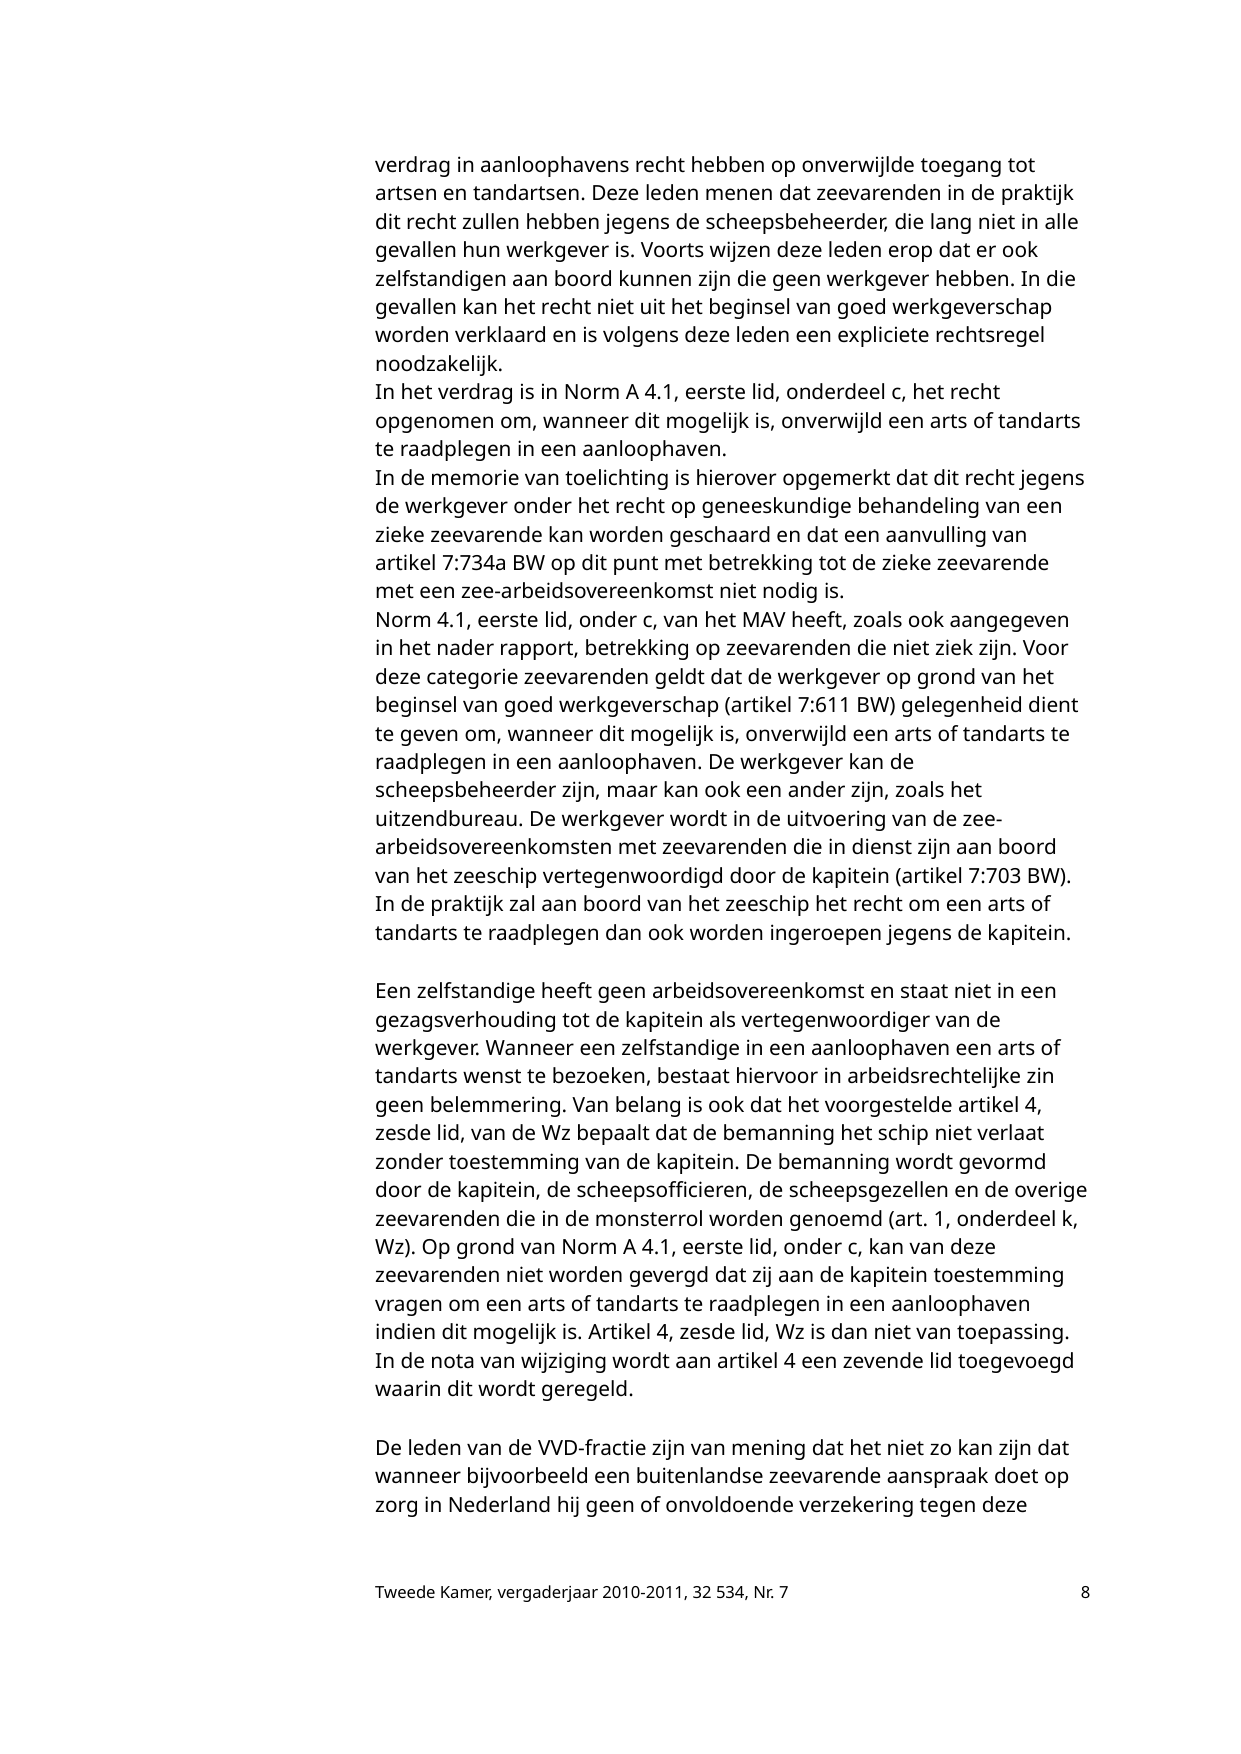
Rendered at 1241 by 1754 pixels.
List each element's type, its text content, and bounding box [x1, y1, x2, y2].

text Norm 4.1, eerste lid, onder c, van het MAV heeft, zoals ook aangegeven in het nader rapport, betrekking op zeevarenden die niet ziek zijn. Voor deze categorie zeevarenden geldt dat de werkgever op grond van het beginsel van goed werkgeverschap (artikel 7:611 BW) gelegenheid dient te geven om, wanneer dit mogelijk is, onverwijld een arts of tandarts te raadplegen in een aanloophaven. De werkgever kan de scheepsbeheerder zijn, maar kan ook een ander zijn, zoals het uitzendbureau. De werkgever wordt in de uitvoering van de zee-arbeidsovereenkomsten met zeevarenden die in dienst zijn aan boord van het zeeschip vertegenwoordigd door de kapitein (artikel 7:703 BW). In de praktijk zal aan boord van het zeeschip het recht om een arts of tandarts te raadplegen dan ook worden ingeroepen jegens de kapitein. [375, 605, 1090, 946]
text In het verdrag is in Norm A 4.1, eerste lid, onderdeel c, het recht opgenomen om, wanneer dit mogelijk is, onverwijld een arts of tandarts te raadplegen in een aanloophaven. [375, 377, 1090, 463]
text Een zelfstandige heeft geen arbeidsovereenkomst en staat niet in een gezagsverhouding tot de kapitein als vertegenwoordiger van de werkgever. Wanneer een zelfstandige in een aanloophaven een arts of tandarts wenst te bezoeken, bestaat hiervoor in arbeidsrechtelijke zin geen belemmering. Van belang is ook dat het voorgestelde artikel 4, zesde lid, van de Wz bepaalt dat de bemanning het schip niet verlaat zonder toestemming van de kapitein. De bemanning wordt gevormd door de kapitein, de scheepsofficieren, de scheepsgezellen en de overige zeevarenden die in de monsterrol worden genoemd (art. 1, onderdeel k, Wz). Op grond van Norm A 4.1, eerste lid, onder c, kan van deze zeevarenden niet worden gevergd dat zij aan de kapitein toestemming vragen om een arts of tandarts te raadplegen in een aanloophaven indien dit mogelijk is. Artikel 4, zesde lid, Wz is dan niet van toepassing. In de nota van wijziging wordt aan artikel 4 een zevende lid toegevoegd waarin dit wordt geregeld. [375, 976, 1090, 1403]
text verdrag in aanloophavens recht hebben op onverwijlde toegang tot artsen en tandartsen. Deze leden menen dat zeevarenden in de praktijk dit recht zullen hebben jegens de scheepsbeheerder, die lang niet in alle gevallen hun werkgever is. Voorts wijzen deze leden erop dat er ook zelfstandigen aan boord kunnen zijn die geen werkgever hebben. In die gevallen kan het recht niet uit het beginsel van goed werkgeverschap worden verklaard en is volgens deze leden een expliciete rechtsregel noodzakelijk. [375, 150, 1090, 377]
text De leden van de VVD-fractie zijn van mening dat het niet zo kan zijn dat wanneer bijvoorbeeld een buitenlandse zeevarende aanspraak doet op zorg in Nederland hij geen of onvoldoende verzekering tegen deze [375, 1433, 1090, 1518]
text In de memorie van toelichting is hierover opgemerkt dat dit recht jegens de werkgever onder het recht op geneeskundige behandeling van een zieke zeevarende kan worden geschaard en dat een aanvulling van artikel 7:734a BW op dit punt met betrekking tot de zieke zeevarende met een zee-arbeidsovereenkomst niet nodig is. [375, 463, 1090, 605]
